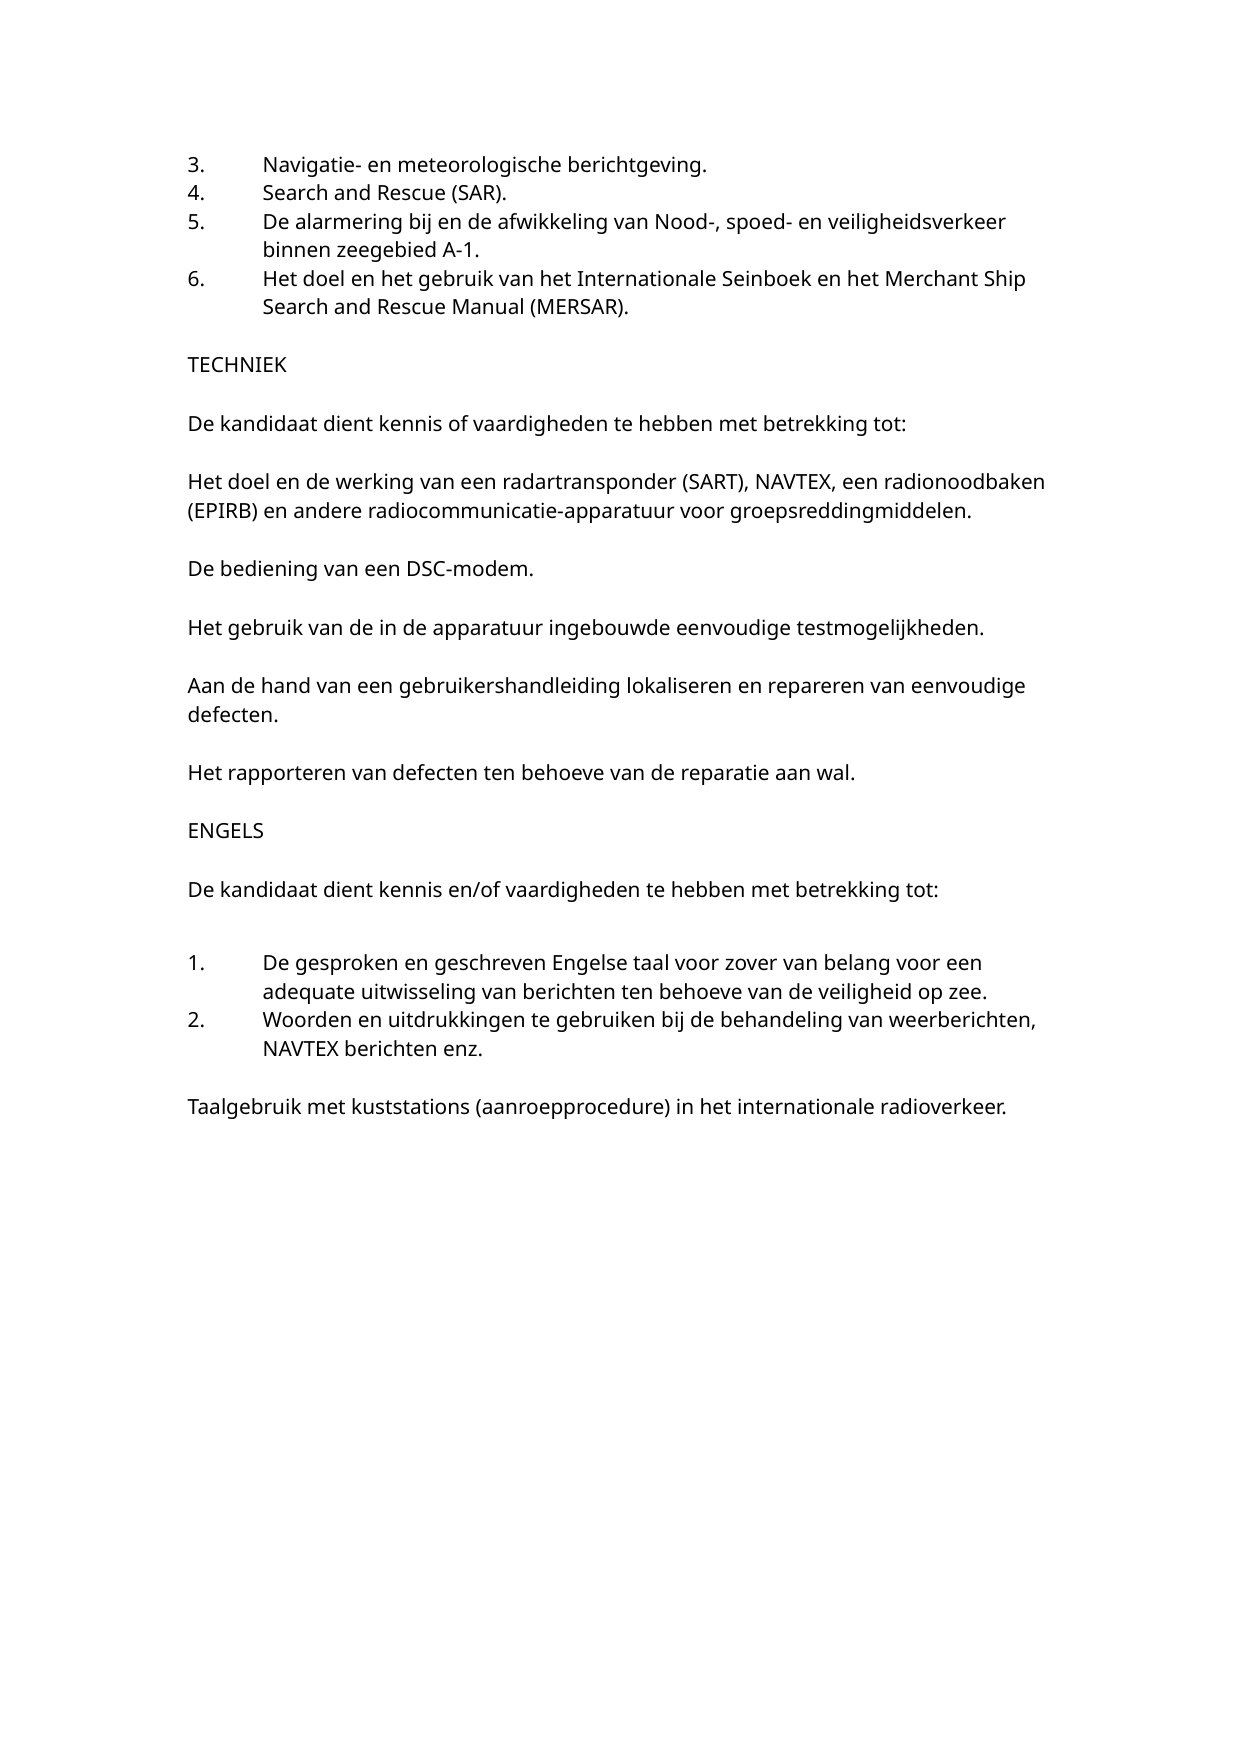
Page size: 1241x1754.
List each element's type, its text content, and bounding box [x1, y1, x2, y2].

text De bediening van een DSC-modem. [187, 554, 1053, 583]
list Het doel en het gebruik van het Internationale Seinboek en het Merchant Ship Search and Rescue Manual (MERSAR). [187, 264, 1053, 321]
text De kandidaat dient kennis of vaardigheden te hebben met betrekking tot: [187, 409, 1053, 437]
list Navigatie- en meteorologische berichtgeving. [187, 150, 1053, 178]
text Het doel en de werking van een radartransponder (SART), NAVTEX, een radionoodbaken (EPIRB) en andere radiocommunicatie-apparatuur voor groepsreddingmiddelen. [187, 467, 1053, 524]
text Taalgebruik met kuststations (aanroepprocedure) in het internationale radioverkeer. [187, 1092, 1053, 1121]
text ENGELS [187, 817, 1053, 845]
list Search and Rescue (SAR). [187, 178, 1053, 207]
text Het gebruik van de in de apparatuur ingebouwde eenvoudige testmogelijkheden. [187, 613, 1053, 641]
list De alarmering bij en de afwikkeling van Nood-, spoed- en veiligheidsverkeer binnen zeegebied A-1. [187, 207, 1053, 264]
text Aan de hand van een gebruikershandleiding lokaliseren en repareren van eenvoudige defecten. [187, 671, 1053, 728]
text De kandidaat dient kennis en/of vaardigheden te hebben met betrekking tot: [187, 875, 1053, 903]
text TECHNIEK [187, 351, 1053, 379]
list Woorden en uitdrukkingen te gebruiken bij de behandeling van weerberichten, NAVTEX berichten enz. [187, 1005, 1053, 1062]
list De gesproken en geschreven Engelse taal voor zover van belang voor een adequate uitwisseling van berichten ten behoeve van de veiligheid op zee. [187, 948, 1053, 1005]
text Het rapporteren van defecten ten behoeve van de reparatie aan wal. [187, 758, 1053, 787]
